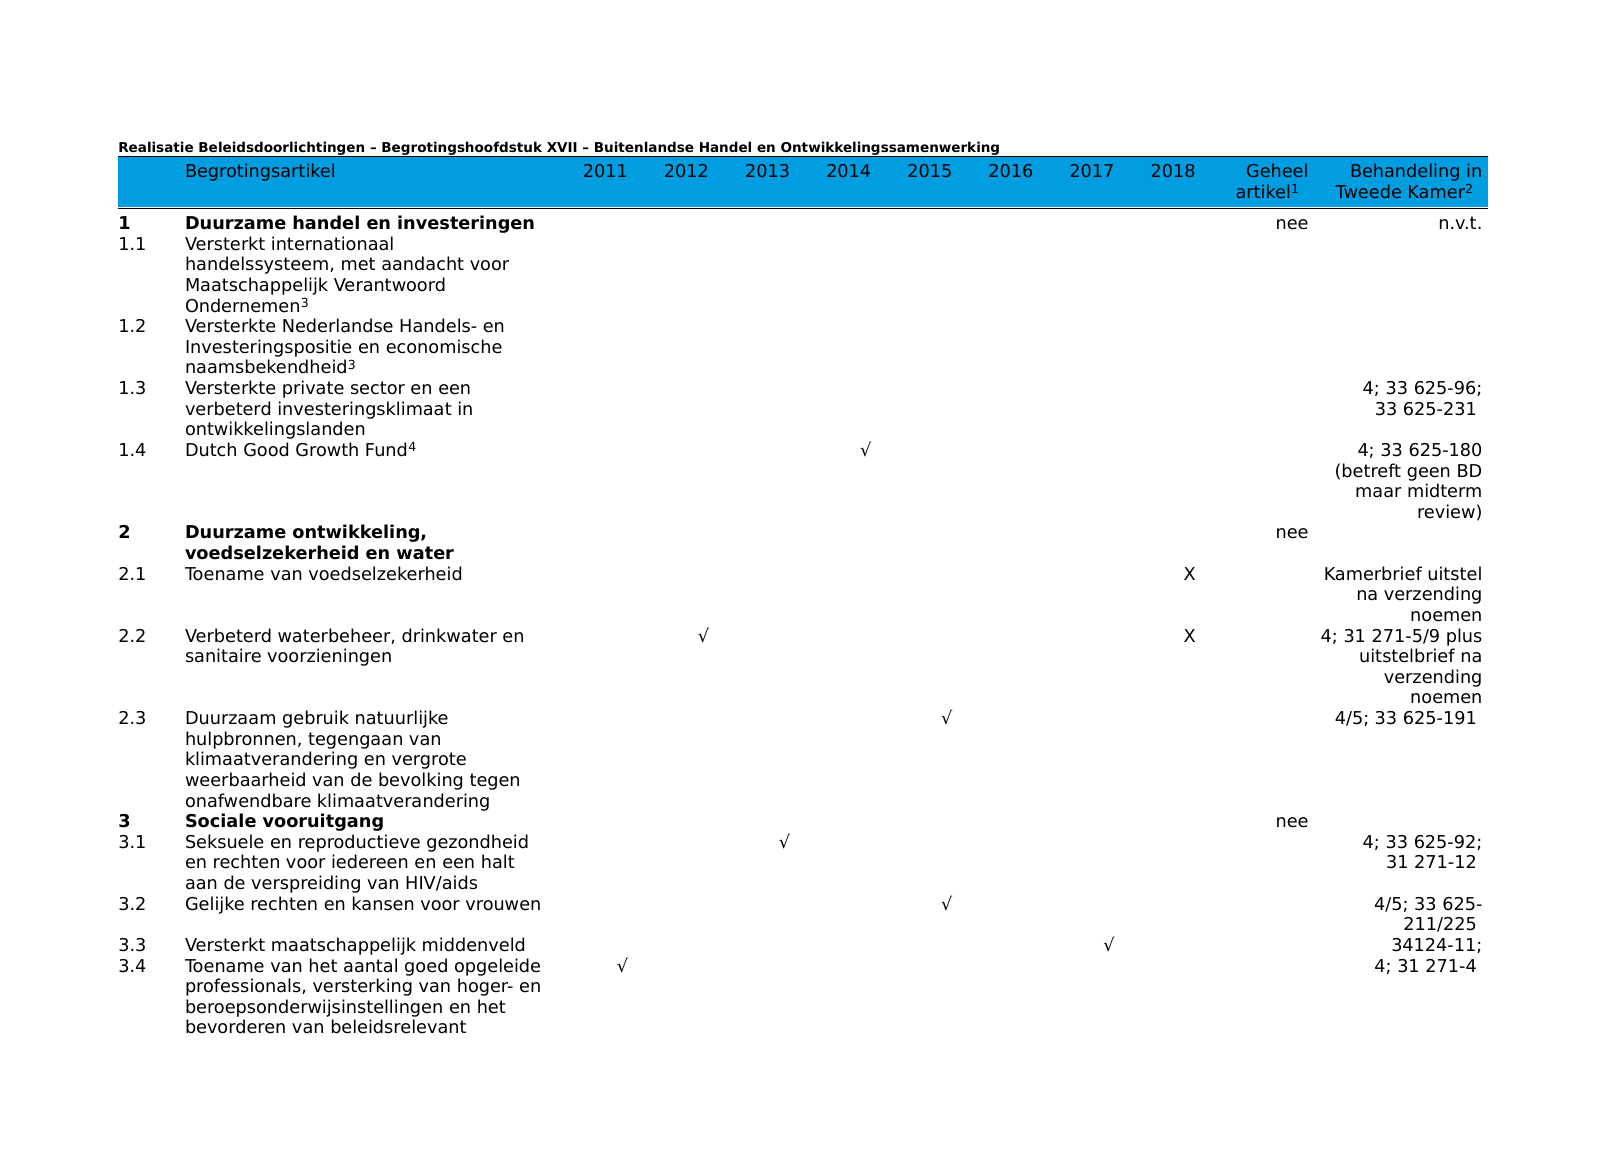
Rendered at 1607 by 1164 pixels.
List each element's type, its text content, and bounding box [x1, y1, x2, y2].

table_cell 2012 [634, 157, 715, 207]
table_cell nee [1201, 209, 1314, 234]
table_cell [634, 708, 715, 811]
table_cell [634, 209, 715, 234]
table_cell 3 [118, 811, 179, 832]
table_cell [1039, 523, 1120, 564]
table_cell Geheel artikel1 [1201, 157, 1314, 207]
table_cell [958, 234, 1039, 316]
table_cell Versterkte Nederlandse Handels- en Investeringspositie en economische naamsbekendheid3 [179, 316, 552, 378]
table_cell Duurzame ontwikkeling, voedselzekerheid en water [179, 523, 552, 564]
table_header Realisatie Beleidsdoorlichtingen – Begrotingshoofdstuk XVII – Buitenlandse Handel en Ontwikkelingssamenwerking [118, 140, 1488, 156]
table_cell 1.3 [118, 378, 179, 440]
table_cell [553, 708, 634, 811]
table_cell [877, 564, 958, 626]
table_cell 3.3 [118, 935, 179, 956]
table_cell [1120, 316, 1201, 378]
table_cell [1201, 935, 1314, 956]
table_cell [877, 440, 958, 522]
table_cell [796, 956, 877, 1038]
table_cell [796, 234, 877, 316]
table_cell Versterkte private sector en een verbeterd investeringsklimaat in ontwikkelingslanden [179, 378, 552, 440]
table_cell [958, 316, 1039, 378]
table_cell [1201, 894, 1314, 935]
table_cell [1120, 811, 1201, 832]
table_cell [1120, 894, 1201, 935]
table_cell 2.3 [118, 708, 179, 811]
table_cell [877, 956, 958, 1038]
table_cell n.v.t. [1314, 209, 1488, 234]
table_cell 1.4 [118, 440, 179, 522]
table_cell [958, 440, 1039, 522]
table_cell 4; 33 625-96; 33 625-231 [1314, 378, 1488, 440]
table_cell 2018 [1120, 157, 1201, 207]
table_cell [796, 316, 877, 378]
table_cell 4/5; 33 625-191 [1314, 708, 1488, 811]
table_cell [877, 935, 958, 956]
table_cell [1120, 708, 1201, 811]
table_cell [1314, 316, 1488, 378]
table_cell 4; 31 271-4 [1314, 956, 1488, 1038]
table_cell [634, 378, 715, 440]
table_cell [553, 440, 634, 522]
table_cell [958, 811, 1039, 832]
table_cell [877, 234, 958, 316]
table_cell [958, 935, 1039, 956]
table_cell [796, 209, 877, 234]
table_cell [958, 564, 1039, 626]
table_cell 3.4 [118, 956, 179, 1038]
table_cell 3.1 [118, 832, 179, 894]
table_cell [553, 378, 634, 440]
table_cell [634, 894, 715, 935]
table_cell [553, 316, 634, 378]
table_cell [715, 378, 796, 440]
table_cell [796, 708, 877, 811]
table_cell [1039, 894, 1120, 935]
table_cell [715, 935, 796, 956]
table_cell [877, 523, 958, 564]
table_cell 34124-11; [1314, 935, 1488, 956]
table_cell [715, 708, 796, 811]
table_cell [553, 209, 634, 234]
table_cell [634, 811, 715, 832]
table_cell [958, 626, 1039, 708]
table_cell Seksuele en reproductieve gezondheid en rechten voor iedereen en een halt aan de verspreiding van HIV/aids [179, 832, 552, 894]
table_cell [958, 378, 1039, 440]
table_cell [1039, 378, 1120, 440]
table_cell [553, 626, 634, 708]
table_cell [1201, 626, 1314, 708]
table_cell [118, 157, 179, 207]
table_cell [1201, 564, 1314, 626]
table_cell √ [796, 440, 877, 522]
table_cell nee [1201, 523, 1314, 564]
table_cell 2017 [1039, 157, 1120, 207]
table_cell [958, 209, 1039, 234]
table_cell 4/5; 33 625-211/225 [1314, 894, 1488, 935]
table_cell 2016 [958, 157, 1039, 207]
table_cell [1039, 234, 1120, 316]
table_cell [877, 209, 958, 234]
table_cell [715, 811, 796, 832]
table_cell Dutch Good Growth Fund4 [179, 440, 552, 522]
table_cell [877, 832, 958, 894]
table_cell Duurzaam gebruik natuurlijke hulpbronnen, tegengaan van klimaatverandering en vergrote weerbaarheid van de bevolking tegen onafwendbare klimaatverandering [179, 708, 552, 811]
table_cell √ [877, 708, 958, 811]
table_cell [796, 811, 877, 832]
table_cell √ [634, 626, 715, 708]
table_cell X [1120, 564, 1201, 626]
table_cell [715, 316, 796, 378]
table_cell [1039, 811, 1120, 832]
table_cell √ [877, 894, 958, 935]
table_cell [1120, 378, 1201, 440]
table_cell [715, 523, 796, 564]
table_cell [553, 564, 634, 626]
table_cell √ [1039, 935, 1120, 956]
table_cell Verbeterd waterbeheer, drinkwater en sanitaire voorzieningen [179, 626, 552, 708]
table_cell [796, 935, 877, 956]
table_cell 4; 33 625-92; 31 271-12 [1314, 832, 1488, 894]
table_cell [1039, 708, 1120, 811]
table_cell Gelijke rechten en kansen voor vrouwen [179, 894, 552, 935]
table_cell [1120, 832, 1201, 894]
table_cell [1201, 832, 1314, 894]
table_cell [715, 564, 796, 626]
table_cell [1201, 440, 1314, 522]
table_cell [1120, 935, 1201, 956]
table_cell √ [715, 832, 796, 894]
table_cell [553, 811, 634, 832]
table_cell 2 [118, 523, 179, 564]
table_cell [634, 832, 715, 894]
table_cell [1039, 440, 1120, 522]
table_cell Toename van voedselzekerheid [179, 564, 552, 626]
table_cell [634, 956, 715, 1038]
table_cell [1120, 440, 1201, 522]
table_cell [1120, 523, 1201, 564]
table_cell [634, 935, 715, 956]
table_cell [796, 894, 877, 935]
table_cell [958, 832, 1039, 894]
table_cell [877, 811, 958, 832]
table_cell [1039, 564, 1120, 626]
table_cell 2014 [796, 157, 877, 207]
table_cell [1314, 234, 1488, 316]
table_cell [1201, 378, 1314, 440]
table_cell [553, 523, 634, 564]
table_cell 1.2 [118, 316, 179, 378]
table_cell 4; 33 625-180 (betreft geen BD maar midterm review) [1314, 440, 1488, 522]
table_cell Sociale vooruitgang [179, 811, 552, 832]
table_cell 1.1 [118, 234, 179, 316]
table_cell [553, 894, 634, 935]
table_cell [1039, 626, 1120, 708]
table_cell [958, 708, 1039, 811]
table_cell [634, 440, 715, 522]
table_cell [958, 894, 1039, 935]
table_cell [877, 378, 958, 440]
table_cell [796, 832, 877, 894]
table_cell [553, 832, 634, 894]
table_cell 2011 [553, 157, 634, 207]
table_cell Versterkt maatschappelijk middenveld [179, 935, 552, 956]
table_cell [715, 209, 796, 234]
table_cell [1201, 234, 1314, 316]
table_cell [634, 523, 715, 564]
table_cell 2015 [877, 157, 958, 207]
table_cell [1120, 209, 1201, 234]
table_cell [1120, 956, 1201, 1038]
table_cell [1039, 209, 1120, 234]
table_cell [715, 956, 796, 1038]
table_cell [958, 956, 1039, 1038]
table_cell [877, 626, 958, 708]
table_cell [796, 626, 877, 708]
table_cell [634, 316, 715, 378]
table_cell 1 [118, 209, 179, 234]
table_cell [1039, 316, 1120, 378]
table_cell Toename van het aantal goed opgeleide professionals, versterking van hoger- en beroepsonderwijsinstellingen en het bevorderen van beleidsrelevant [179, 956, 552, 1038]
table_cell 2013 [715, 157, 796, 207]
table_cell [1201, 956, 1314, 1038]
table_cell [1201, 316, 1314, 378]
table_cell [877, 316, 958, 378]
table_cell [715, 626, 796, 708]
table_cell √ [553, 956, 634, 1038]
table_cell [796, 523, 877, 564]
table_cell nee [1201, 811, 1314, 832]
table_cell [1039, 956, 1120, 1038]
table_cell [1201, 708, 1314, 811]
table_cell [1039, 832, 1120, 894]
table_cell [1314, 523, 1488, 564]
table_cell [553, 935, 634, 956]
table_cell Versterkt internationaal handelssysteem, met aandacht voor Maatschappelijk Verantwoord Ondernemen3 [179, 234, 552, 316]
table_cell [715, 440, 796, 522]
table_cell [553, 234, 634, 316]
table_cell 2.2 [118, 626, 179, 708]
table_cell Duurzame handel en investeringen [179, 209, 552, 234]
table_cell [796, 378, 877, 440]
table_cell Kamerbrief uitstel na verzending noemen [1314, 564, 1488, 626]
table_cell Begrotingsartikel [179, 157, 552, 207]
table_cell 3.2 [118, 894, 179, 935]
table_cell [715, 234, 796, 316]
table_cell [1314, 811, 1488, 832]
table_cell [715, 894, 796, 935]
table_cell 4; 31 271-5/9 plus uitstelbrief na verzending noemen [1314, 626, 1488, 708]
table_cell Behandeling in Tweede Kamer2 [1314, 157, 1488, 207]
table_cell 2.1 [118, 564, 179, 626]
table_cell [634, 564, 715, 626]
table_cell [634, 234, 715, 316]
table_cell [958, 523, 1039, 564]
table_cell [796, 564, 877, 626]
table_cell X [1120, 626, 1201, 708]
table_cell [1120, 234, 1201, 316]
